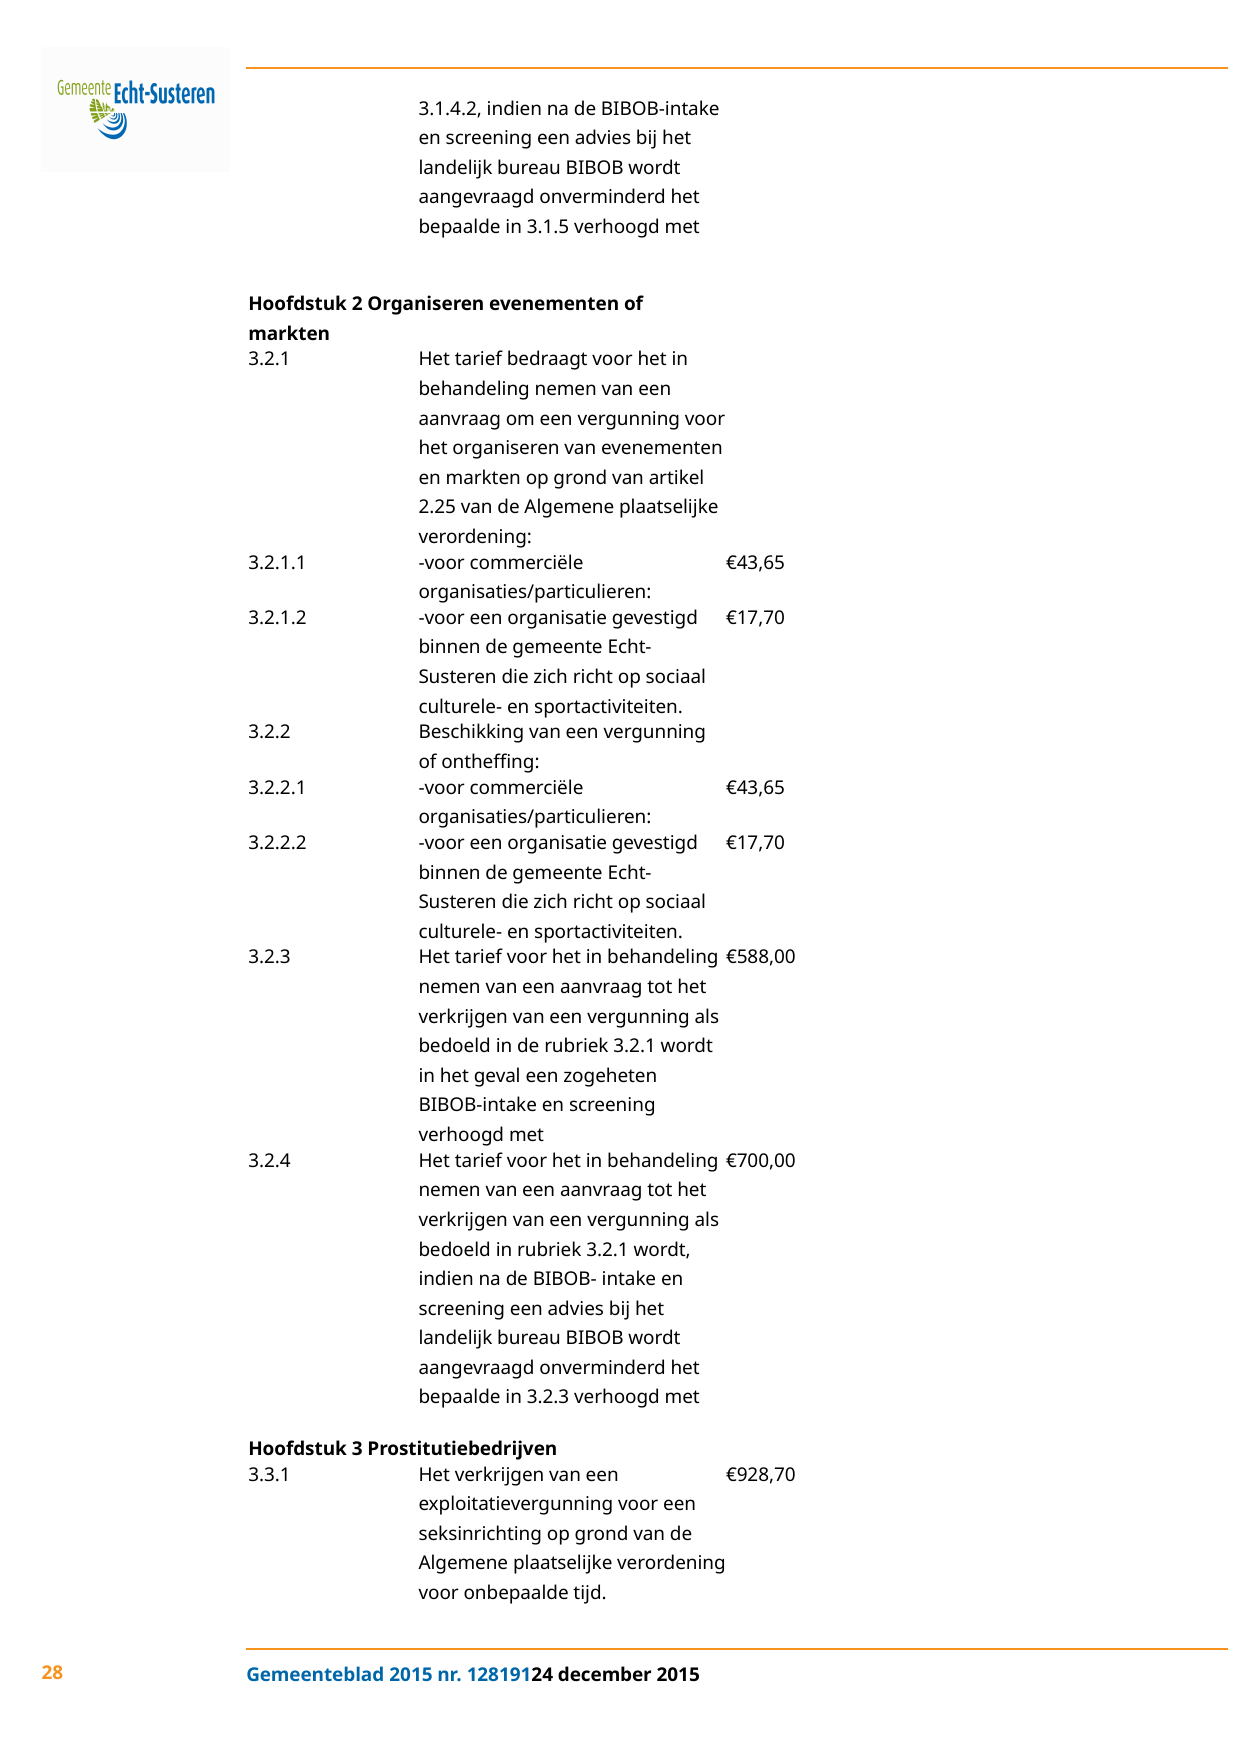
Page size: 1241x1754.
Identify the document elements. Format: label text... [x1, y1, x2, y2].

table_cell [418, 265, 726, 290]
table_cell [811, 290, 981, 346]
table_cell Het tarief voor het in behandeling nemen van een aanvraag tot het verkrijgen van een vergunning als bedoeld in rubriek 3.2.1 wordt, indien na de BIBOB- intake en screening een advies bij het landelijk bureau BIBOB wordt aangevraagd onverminderd het bepaalde in 3.2.3 verhoogd met [418, 1147, 726, 1409]
table_cell [726, 290, 811, 346]
table_cell -voor een organisatie gevestigd binnen de gemeente Echt-Susteren die zich richt op sociaal culturele- en sportactiviteiten. [418, 604, 726, 719]
table_cell [726, 265, 811, 290]
table_cell [726, 1435, 811, 1461]
table_cell [726, 239, 811, 264]
table_cell [811, 1435, 981, 1461]
picture [41, 47, 231, 172]
table_cell [811, 239, 981, 264]
table_cell [811, 1461, 981, 1605]
table_cell 3.2.4 [248, 1147, 418, 1409]
table_cell 3.3.1 [248, 1461, 418, 1605]
table_cell [418, 239, 726, 264]
table_cell €588,00 [726, 944, 811, 1147]
table_cell -voor een organisatie gevestigd binnen de gemeente Echt-Susteren die zich richt op sociaal culturele- en sportactiviteiten. [418, 829, 726, 944]
table_cell Hoofdstuk 2 Organiseren evenementen of markten [248, 290, 726, 346]
table_cell €17,70 [726, 829, 811, 944]
table_cell €700,00 [726, 1147, 811, 1409]
table_cell €17,70 [726, 604, 811, 719]
table_cell Het tarief bedraagt voor het in behandeling nemen van een aanvraag om een vergunning voor het organiseren van evenementen en markten op grond van artikel 2.25 van de Algemene plaatselijke verordening: [418, 346, 726, 549]
table_cell [726, 719, 811, 774]
table_cell [726, 95, 811, 239]
table_cell -voor commerciële organisaties/particulieren: [418, 549, 726, 604]
table_cell [811, 549, 981, 604]
table_cell €43,65 [726, 774, 811, 829]
table_cell [811, 719, 981, 774]
table_cell 3.2.2.2 [248, 829, 418, 944]
table_cell [811, 774, 981, 829]
table_cell [811, 265, 981, 290]
table_cell 3.2.3 [248, 944, 418, 1147]
table_cell 3.2.1 [248, 346, 418, 549]
table_cell [248, 95, 418, 239]
table_cell Beschikking van een vergunning of ontheffing: [418, 719, 726, 774]
table_cell [726, 1409, 811, 1435]
table_cell [248, 1409, 726, 1435]
table_cell [811, 829, 981, 944]
table_cell [811, 944, 981, 1147]
table_cell [811, 604, 981, 719]
table_cell 3.2.2 [248, 719, 418, 774]
table_cell -voor commerciële organisaties/particulieren: [418, 774, 726, 829]
table_cell 3.2.1.1 [248, 549, 418, 604]
table_cell 3.2.1.2 [248, 604, 418, 719]
table_cell [248, 265, 418, 290]
table_cell [811, 346, 981, 549]
table_cell Hoofdstuk 3 Prostitutiebedrijven [248, 1435, 726, 1461]
table_cell Het tarief voor het in behandeling nemen van een aanvraag tot het verkrijgen van een vergunning als bedoeld in de rubriek 3.2.1 wordt in het geval een zogeheten BIBOB-intake en screening verhoogd met [418, 944, 726, 1147]
table_cell 3.2.2.1 [248, 774, 418, 829]
table_cell [811, 1147, 981, 1409]
table_cell €43,65 [726, 549, 811, 604]
table_cell [811, 1409, 981, 1435]
table_cell €928,70 [726, 1461, 811, 1605]
table_cell Het verkrijgen van een exploitatievergunning voor een seksinrichting op grond van de Algemene plaatselijke verordening voor onbepaalde tijd. [418, 1461, 726, 1605]
table_cell [248, 239, 418, 264]
table_cell [726, 346, 811, 549]
table_cell 3.1.4.2, indien na de BIBOB-intake en screening een advies bij het landelijk bureau BIBOB wordt aangevraagd onverminderd het bepaalde in 3.1.5 verhoogd met [418, 95, 726, 239]
table_cell [811, 95, 981, 239]
